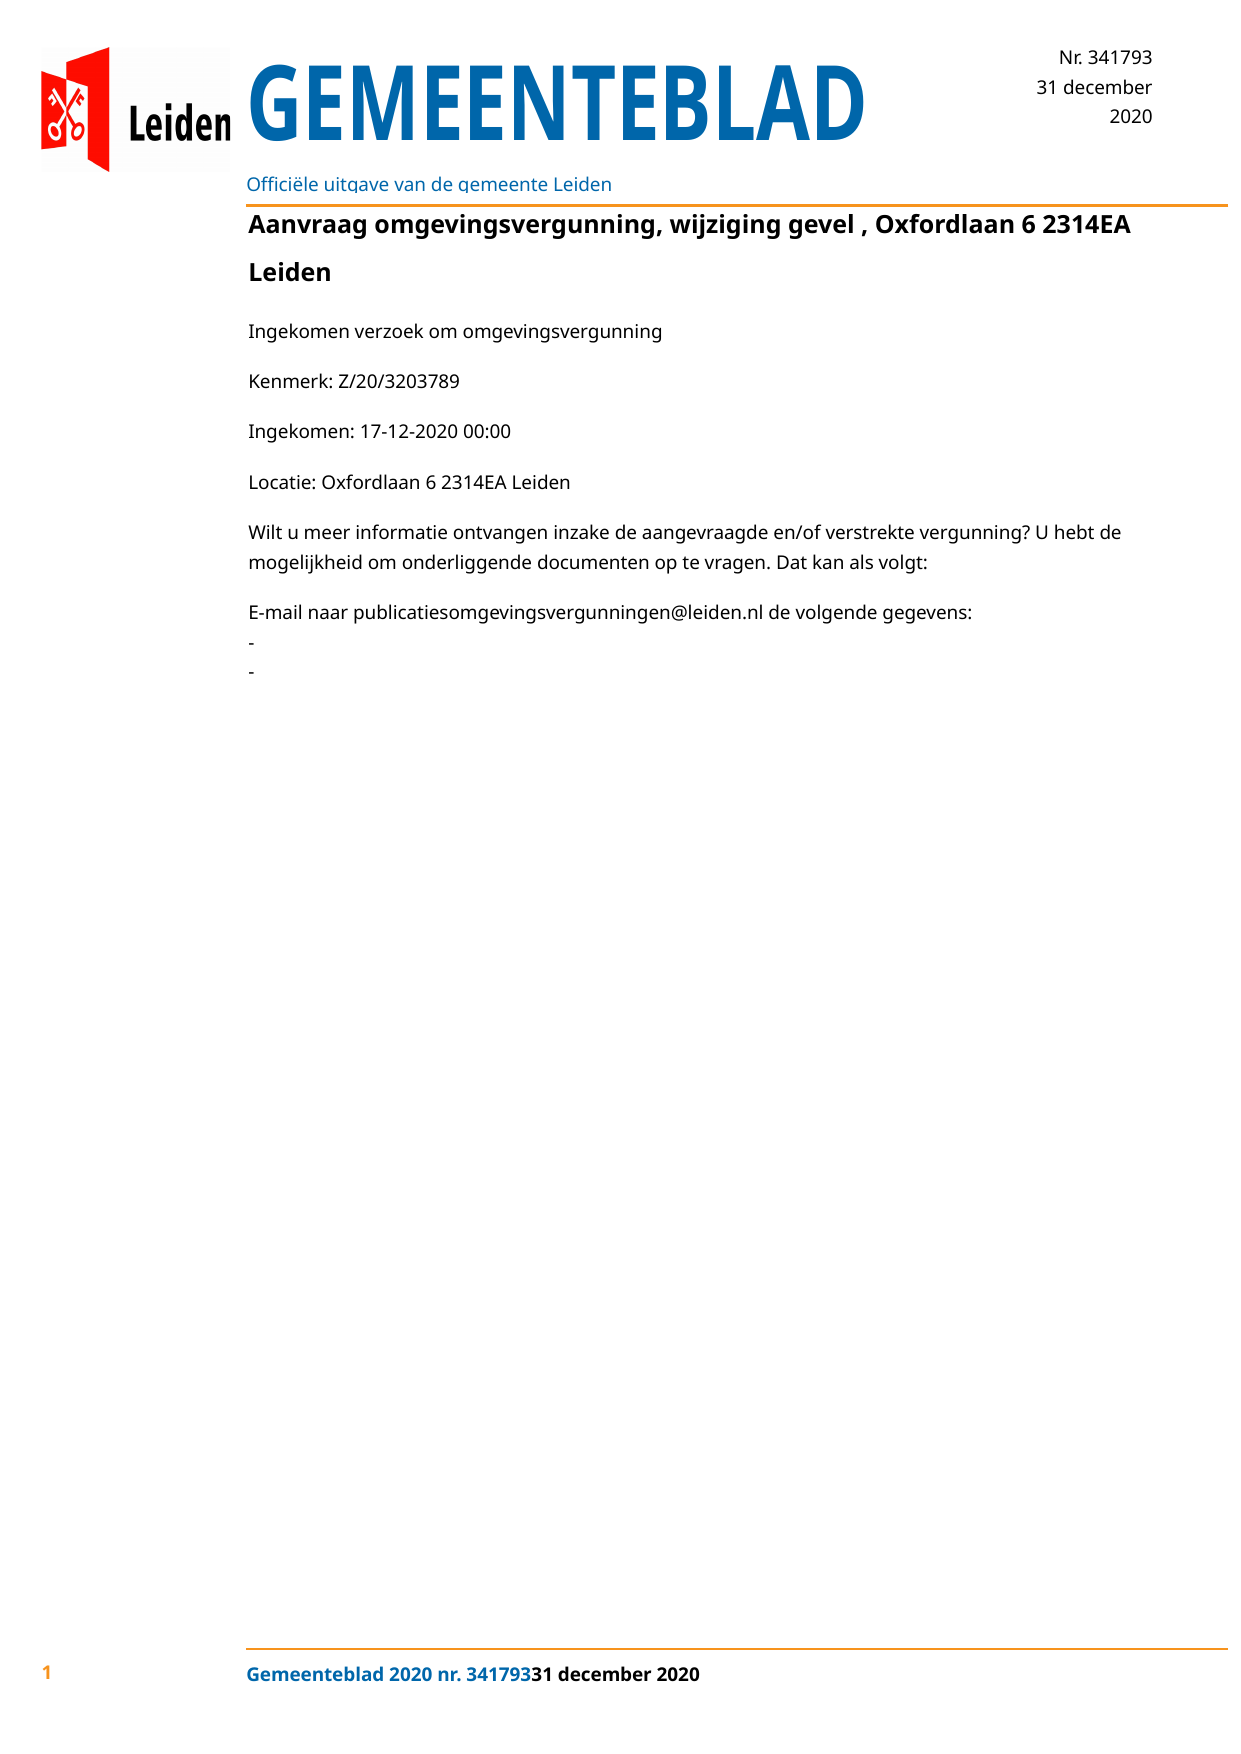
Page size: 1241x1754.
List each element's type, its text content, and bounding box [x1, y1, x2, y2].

text Wilt u meer informatie ontvangen inzake de aangevraagde en/of verstrekte vergunning? U hebt de mogelijkheid om onderliggende documenten op te vragen. Dat kan als volgt: [248, 519, 1152, 575]
text Locatie: Oxfordlaan 6 2314EA Leiden [248, 469, 1152, 495]
text E-mail naar publicatiesomgevingsvergunningen@leiden.nl de volgende gegevens: [248, 599, 1152, 625]
text Aanvraag omgevingsvergunning, wijziging gevel , Oxfordlaan 6 2314EA Leiden [248, 207, 1152, 288]
text Kenmerk: Z/20/3203789 [248, 368, 1152, 394]
text Ingekomen: 17-12-2020 00:00 [248, 419, 1152, 444]
picture [41, 47, 231, 172]
text Ingekomen verzoek om omgevingsvergunning [248, 318, 1152, 344]
